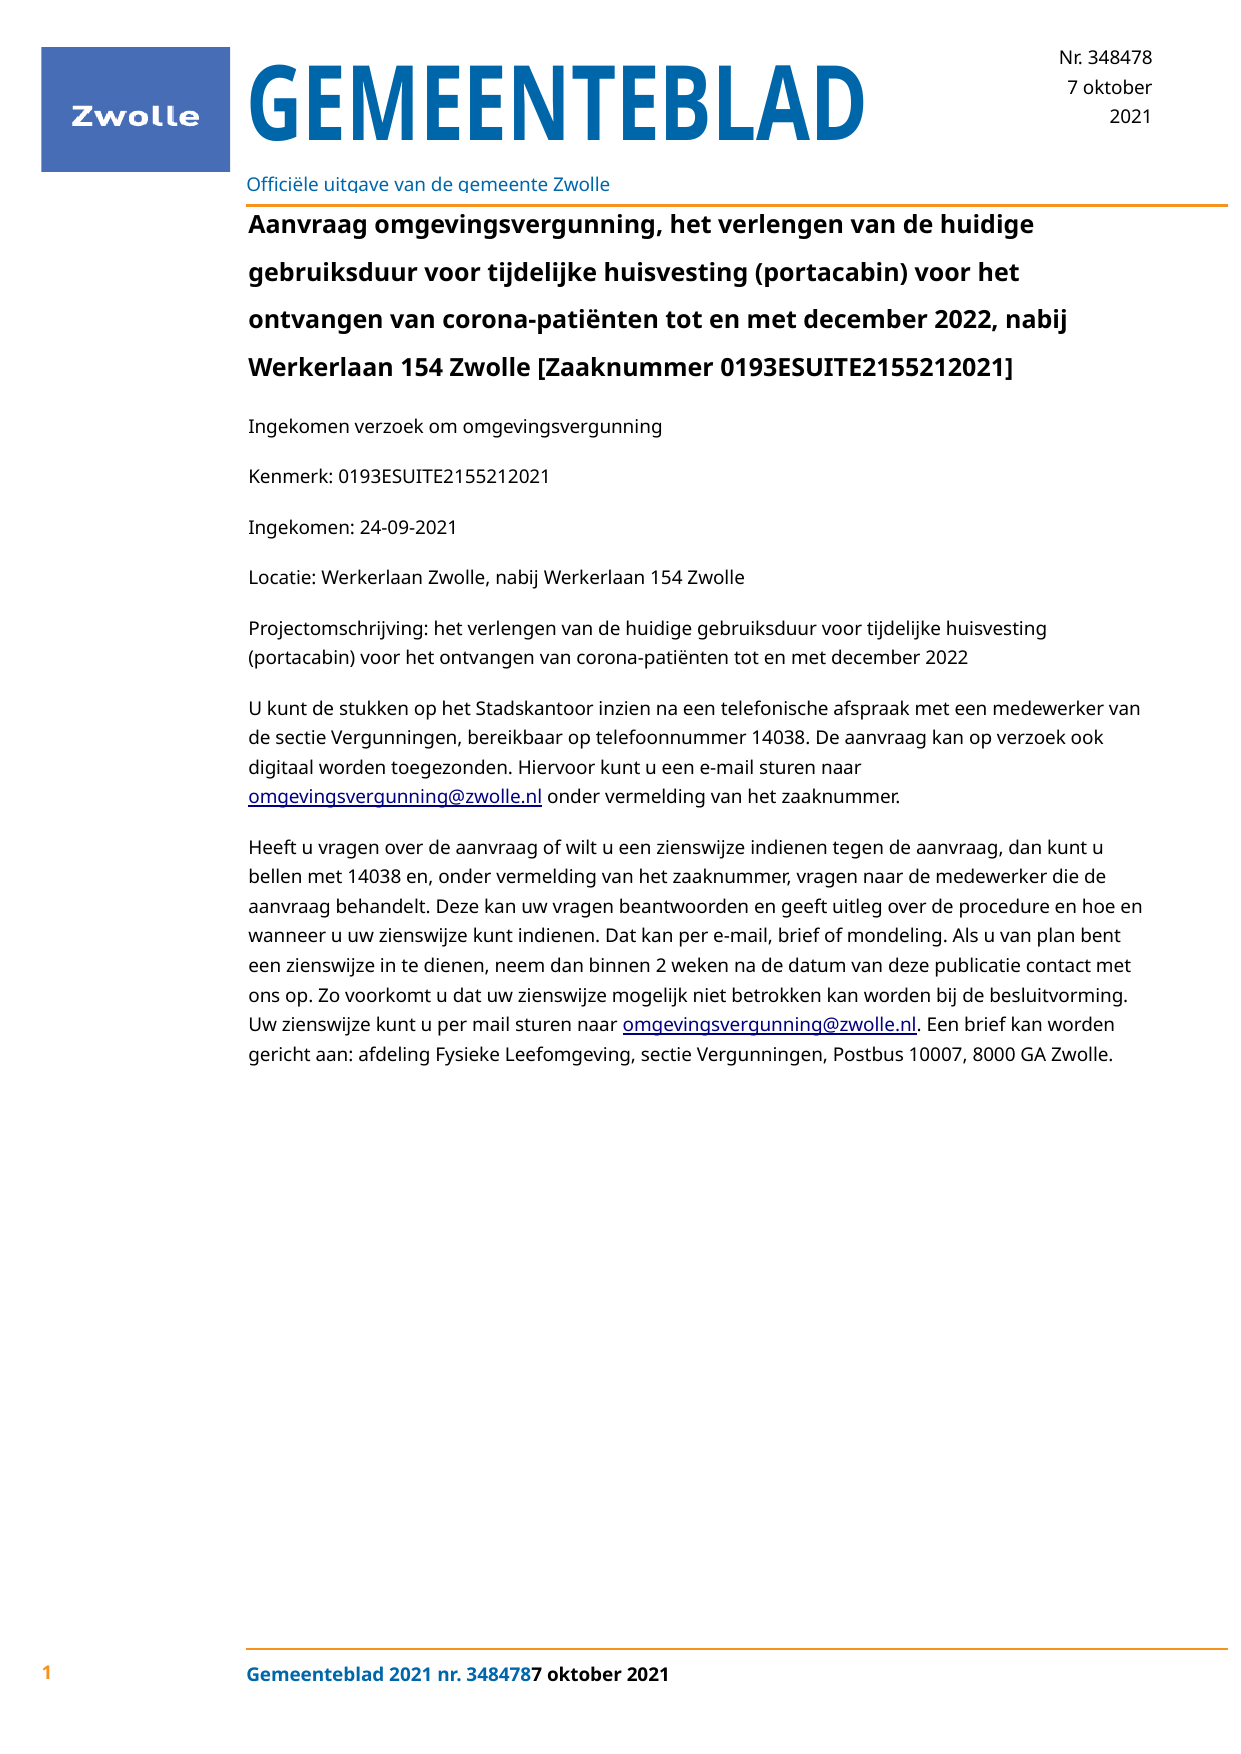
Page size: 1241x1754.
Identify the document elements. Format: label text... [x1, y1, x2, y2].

text Locatie: Werkerlaan Zwolle, nabij Werkerlaan 154 Zwolle [248, 564, 1152, 590]
text Aanvraag omgevingsvergunning, het verlengen van de huidige gebruiksduur voor tijdelijke huisvesting (portacabin) voor het ontvangen van corona-patiënten tot en met december 2022, nabij Werkerlaan 154 Zwolle [Zaaknummer 0193ESUITE2155212021] [248, 207, 1152, 384]
text U kunt de stukken op het Stadskantoor inzien na een telefonische afspraak met een medewerker van de sectie Vergunningen, bereikbaar op telefoonnummer 14038. De aanvraag kan op verzoek ook digitaal worden toegezonden. Hiervoor kunt u een e-mail sturen naar omgevingsvergunning@zwolle.nl onder vermelding van het zaaknummer. [248, 695, 1152, 809]
picture [41, 47, 231, 172]
text Projectomschrijving: het verlengen van de huidige gebruiksduur voor tijdelijke huisvesting (portacabin) voor het ontvangen van corona-patiënten tot en met december 2022 [248, 615, 1152, 670]
text Kenmerk: 0193ESUITE2155212021 [248, 463, 1152, 489]
text Ingekomen: 24-09-2021 [248, 514, 1152, 540]
text Heeft u vragen over de aanvraag of wilt u een zienswijze indienen tegen de aanvraag, dan kunt u bellen met 14038 en, onder vermelding van het zaaknummer, vragen naar de medewerker die de aanvraag behandelt. Deze kan uw vragen beantwoorden en geeft uitleg over de procedure en hoe en wanneer u uw zienswijze kunt indienen. Dat kan per e-mail, brief of mondeling. Als u van plan bent een zienswijze in te dienen, neem dan binnen 2 weken na de datum van deze publicatie contact met ons op. Zo voorkomt u dat uw zienswijze mogelijk niet betrokken kan worden bij de besluitvorming. Uw zienswijze kunt u per mail sturen naar omgevingsvergunning@zwolle.nl. Een brief kan worden gericht aan: afdeling Fysieke Leefomgeving, sectie Vergunningen, Postbus 10007, 8000 GA Zwolle. [248, 834, 1152, 1067]
text Ingekomen verzoek om omgevingsvergunning [248, 413, 1152, 439]
